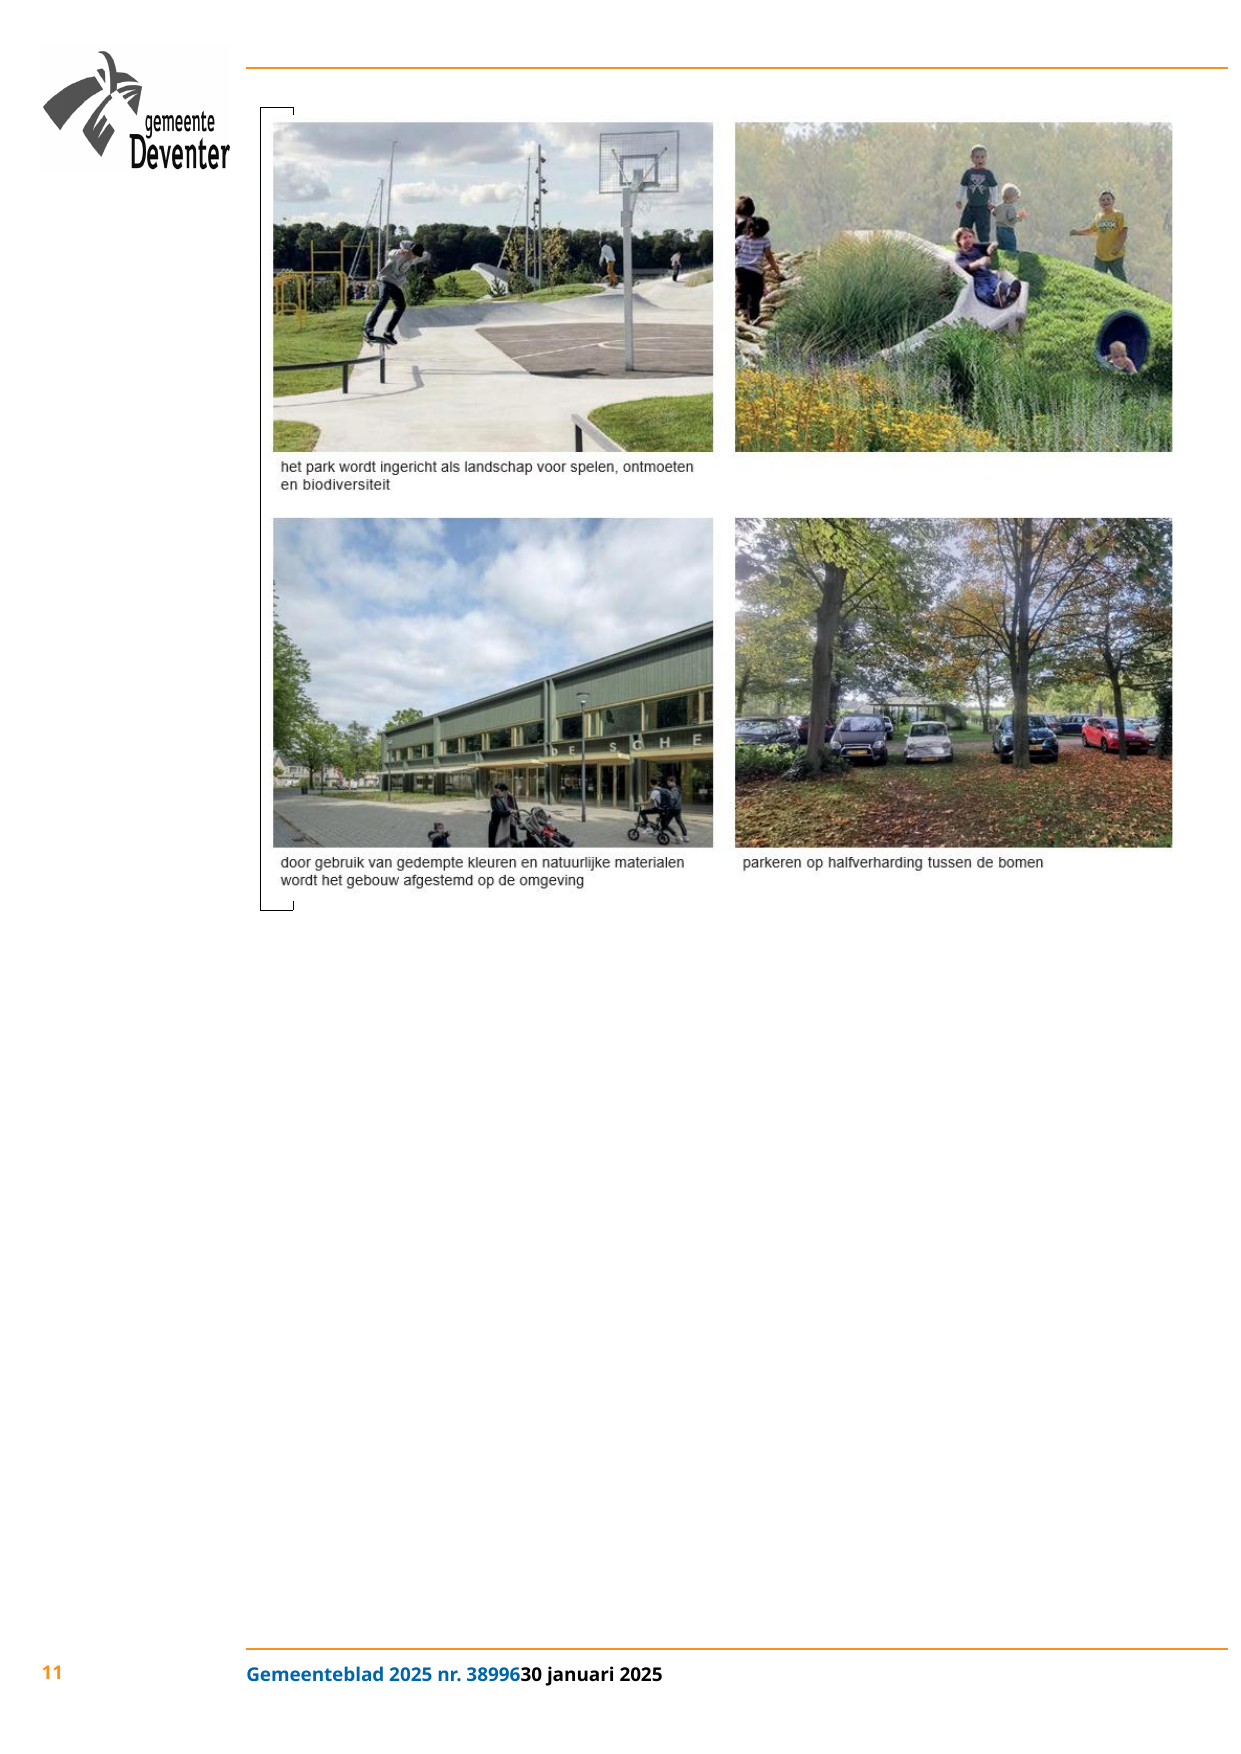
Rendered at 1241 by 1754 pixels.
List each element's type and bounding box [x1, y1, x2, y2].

picture [41, 47, 231, 172]
picture [268, 115, 1173, 901]
